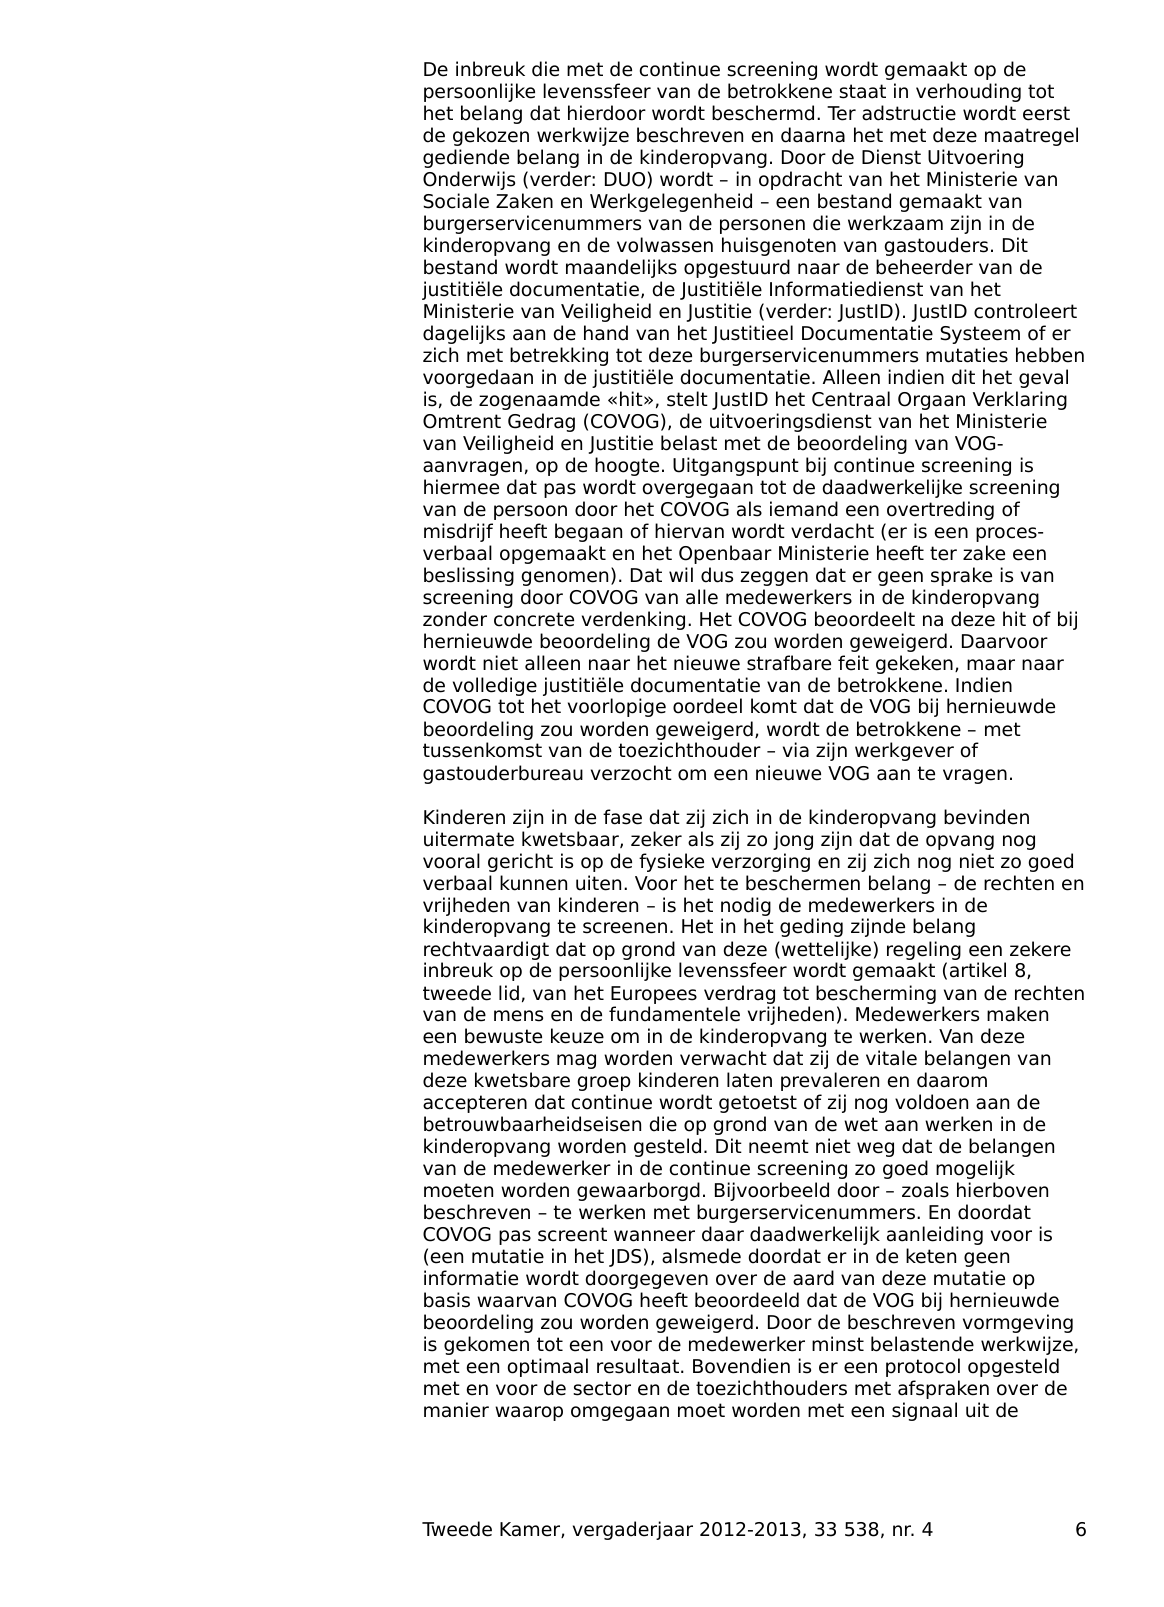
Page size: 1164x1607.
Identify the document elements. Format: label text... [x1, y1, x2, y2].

text Kinderen zijn in de fase dat zij zich in de kinderopvang bevinden uitermate kwetsbaar, zeker als zij zo jong zijn dat de opvang nog vooral gericht is op de fysieke verzorging en zij zich nog niet zo goed verbaal kunnen uiten. Voor het te beschermen belang – de rechten en vrijheden van kinderen – is het nodig de medewerkers in de kinderopvang te screenen. Het in het geding zijnde belang rechtvaardigt dat op grond van deze (wettelijke) regeling een zekere inbreuk op de persoonlijke levenssfeer wordt gemaakt (artikel 8, tweede lid, van het Europees verdrag tot bescherming van de rechten van de mens en de fundamentele vrijheden). Medewerkers maken een bewuste keuze om in de kinderopvang te werken. Van deze medewerkers mag worden verwacht dat zij de vitale belangen van deze kwetsbare groep kinderen laten prevaleren en daarom accepteren dat continue wordt getoetst of zij nog voldoen aan de betrouwbaarheidseisen die op grond van de wet aan werken in de kinderopvang worden gesteld. Dit neemt niet weg dat de belangen van de medewerker in de continue screening zo goed mogelijk moeten worden gewaarborgd. Bijvoorbeeld door – zoals hierboven beschreven – te werken met burgerservicenummers. En doordat COVOG pas screent wanneer daar daadwerkelijk aanleiding voor is (een mutatie in het JDS), alsmede doordat er in de keten geen informatie wordt doorgegeven over de aard van deze mutatie op basis waarvan COVOG heeft beoordeeld dat de VOG bij hernieuwde beoordeling zou worden geweigerd. Door de beschreven vormgeving is gekomen tot een voor de medewerker minst belastende werkwijze, met een optimaal resultaat. Bovendien is er een protocol opgesteld met en voor de sector en de toezichthouders met afspraken over de manier waarop omgegaan moet worden met een signaal uit de [422, 807, 1087, 1422]
text De inbreuk die met de continue screening wordt gemaakt op de persoonlijke levenssfeer van de betrokkene staat in verhouding tot het belang dat hierdoor wordt beschermd. Ter adstructie wordt eerst de gekozen werkwijze beschreven en daarna het met deze maatregel gediende belang in de kinderopvang. Door de Dienst Uitvoering Onderwijs (verder: DUO) wordt – in opdracht van het Ministerie van Sociale Zaken en Werkgelegenheid – een bestand gemaakt van burgerservicenummers van de personen die werkzaam zijn in de kinderopvang en de volwassen huisgenoten van gastouders. Dit bestand wordt maandelijks opgestuurd naar de beheerder van de justitiële documentatie, de Justitiële Informatiedienst van het Ministerie van Veiligheid en Justitie (verder: JustID). JustID controleert dagelijks aan de hand van het Justitieel Documentatie Systeem of er zich met betrekking tot deze burgerservicenummers mutaties hebben voorgedaan in de justitiële documentatie. Alleen indien dit het geval is, de zogenaamde «hit», stelt JustID het Centraal Orgaan Verklaring Omtrent Gedrag (COVOG), de uitvoeringsdienst van het Ministerie van Veiligheid en Justitie belast met de beoordeling van VOG-aanvragen, op de hoogte. Uitgangspunt bij continue screening is hiermee dat pas wordt overgegaan tot de daadwerkelijke screening van de persoon door het COVOG als iemand een overtreding of misdrijf heeft begaan of hiervan wordt verdacht (er is een proces-verbaal opgemaakt en het Openbaar Ministerie heeft ter zake een beslissing genomen). Dat wil dus zeggen dat er geen sprake is van screening door COVOG van alle medewerkers in de kinderopvang zonder concrete verdenking. Het COVOG beoordeelt na deze hit of bij hernieuwde beoordeling de VOG zou worden geweigerd. Daarvoor wordt niet alleen naar het nieuwe strafbare feit gekeken, maar naar de volledige justitiële documentatie van de betrokkene. Indien COVOG tot het voorlopige oordeel komt dat de VOG bij hernieuwde beoordeling zou worden geweigerd, wordt de betrokkene – met tussenkomst van de toezichthouder – via zijn werkgever of gastouderbureau verzocht om een nieuwe VOG aan te vragen. [422, 59, 1087, 784]
